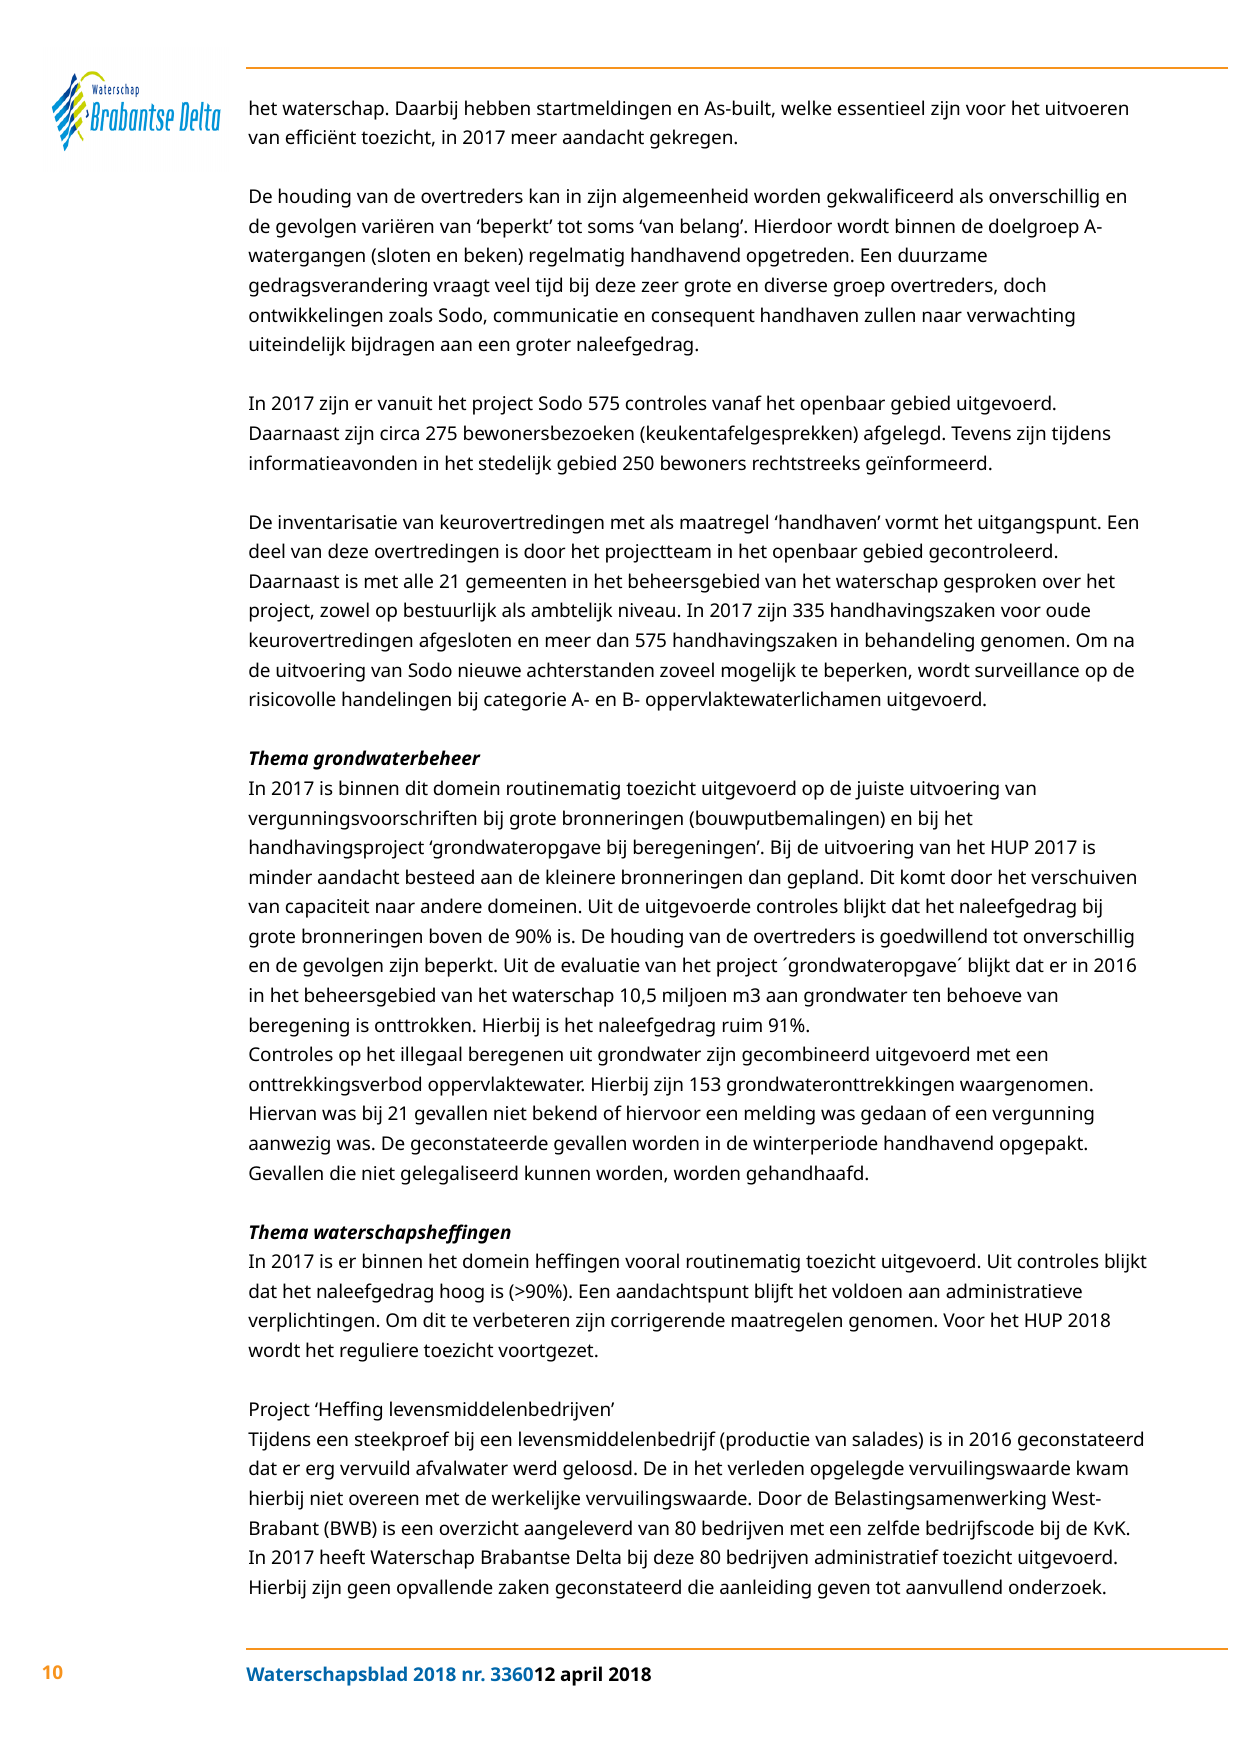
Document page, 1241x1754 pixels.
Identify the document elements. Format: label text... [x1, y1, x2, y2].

text Thema waterschapsheffingen [248, 1219, 1152, 1245]
text het waterschap. Daarbij hebben startmeldingen en As-built, welke essentieel zijn voor het uitvoeren van efficiënt toezicht, in 2017 meer aandacht gekregen. [248, 95, 1152, 150]
picture [41, 47, 231, 172]
text In 2017 is er binnen het domein heffingen vooral routinematig toezicht uitgevoerd. Uit controles blijkt dat het naleefgedrag hoog is (>90%). Een aandachtspunt blijft het voldoen aan administratieve verplichtingen. Om dit te verbeteren zijn corrigerende maatregelen genomen. Voor het HUP 2018 wordt het reguliere toezicht voortgezet. [248, 1248, 1152, 1363]
text Project ‘Heffing levensmiddelenbedrijven’ [248, 1396, 1152, 1422]
text In 2017 is binnen dit domein routinematig toezicht uitgevoerd op de juiste uitvoering van vergunningsvoorschriften bij grote bronneringen (bouwputbemalingen) en bij het handhavingsproject ‘grondwateropgave bij beregeningen’. Bij de uitvoering van het HUP 2017 is minder aandacht besteed aan de kleinere bronneringen dan gepland. Dit komt door het verschuiven van capaciteit naar andere domeinen. Uit de uitgevoerde controles blijkt dat het naleefgedrag bij grote bronneringen boven de 90% is. De houding van de overtreders is goedwillend tot onverschillig en de gevolgen zijn beperkt. Uit de evaluatie van het project ´grondwateropgave´ blijkt dat er in 2016 in het beheersgebied van het waterschap 10,5 miljoen m3 aan grondwater ten behoeve van beregening is onttrokken. Hierbij is het naleefgedrag ruim 91%. [248, 775, 1152, 1038]
text Controles op het illegaal beregenen uit grondwater zijn gecombineerd uitgevoerd met een onttrekkingsverbod oppervlaktewater. Hierbij zijn 153 grondwateronttrekkingen waargenomen. Hiervan was bij 21 gevallen niet bekend of hiervoor een melding was gedaan of een vergunning aanwezig was. De geconstateerde gevallen worden in de winterperiode handhavend opgepakt. Gevallen die niet gelegaliseerd kunnen worden, worden gehandhaafd. [248, 1041, 1152, 1186]
text In 2017 zijn er vanuit het project Sodo 575 controles vanaf het openbaar gebied uitgevoerd. Daarnaast zijn circa 275 bewonersbezoeken (keukentafelgesprekken) afgelegd. Tevens zijn tijdens informatieavonden in het stedelijk gebied 250 bewoners rechtstreeks geïnformeerd. [248, 391, 1152, 476]
text Tijdens een steekproef bij een levensmiddelenbedrijf (productie van salades) is in 2016 geconstateerd dat er erg vervuild afvalwater werd geloosd. De in het verleden opgelegde vervuilingswaarde kwam hierbij niet overeen met de werkelijke vervuilingswaarde. Door de Belastingsamenwerking West-Brabant (BWB) is een overzicht aangeleverd van 80 bedrijven met een zelfde bedrijfscode bij de KvK. In 2017 heeft Waterschap Brabantse Delta bij deze 80 bedrijven administratief toezicht uitgevoerd. Hierbij zijn geen opvallende zaken geconstateerd die aanleiding geven tot aanvullend onderzoek. [248, 1426, 1152, 1600]
text De houding van de overtreders kan in zijn algemeenheid worden gekwalificeerd als onverschillig en de gevolgen variëren van ‘beperkt’ tot soms ‘van belang’. Hierdoor wordt binnen de doelgroep A-watergangen (sloten en beken) regelmatig handhavend opgetreden. Een duurzame gedragsverandering vraagt veel tijd bij deze zeer grote en diverse groep overtreders, doch ontwikkelingen zoals Sodo, communicatie en consequent handhaven zullen naar verwachting uiteindelijk bijdragen aan een groter naleefgedrag. [248, 183, 1152, 357]
text De inventarisatie van keurovertredingen met als maatregel ‘handhaven’ vormt het uitgangspunt. Een deel van deze overtredingen is door het projectteam in het openbaar gebied gecontroleerd. Daarnaast is met alle 21 gemeenten in het beheersgebied van het waterschap gesproken over het project, zowel op bestuurlijk als ambtelijk niveau. In 2017 zijn 335 handhavingszaken voor oude keurovertredingen afgesloten en meer dan 575 handhavingszaken in behandeling genomen. Om na de uitvoering van Sodo nieuwe achterstanden zoveel mogelijk te beperken, wordt surveillance op de risicovolle handelingen bij categorie A- en B- oppervlaktewaterlichamen uitgevoerd. [248, 509, 1152, 712]
text Thema grondwaterbeheer [248, 746, 1152, 771]
